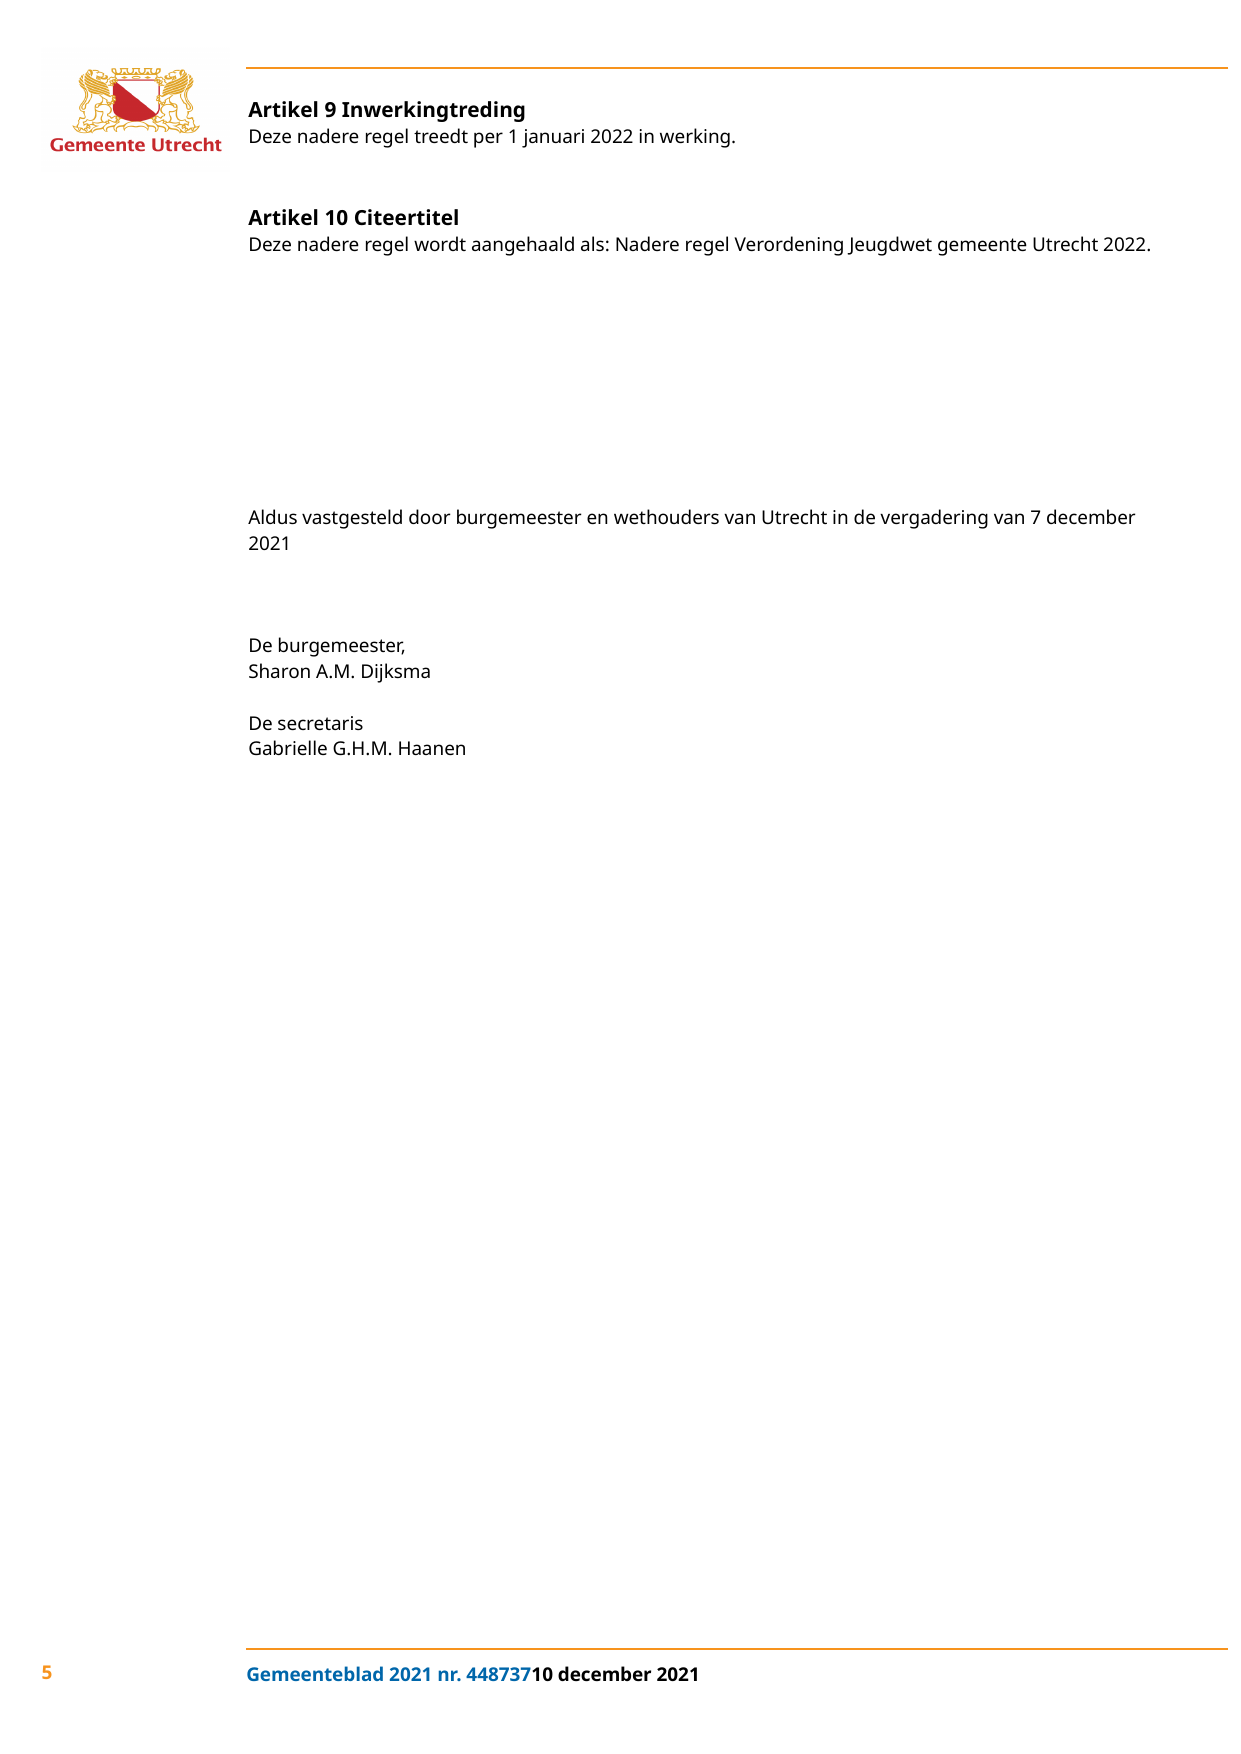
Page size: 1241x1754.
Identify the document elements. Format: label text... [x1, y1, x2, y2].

text Deze nadere regel treedt per 1 januari 2022 in werking. [248, 123, 1152, 149]
text Aldus vastgesteld door burgemeester en wethouders van Utrecht in de vergadering van 7 december 2021 [248, 504, 1152, 556]
picture [41, 47, 231, 172]
text De burgemeester, [248, 633, 1152, 658]
text Sharon A.M. Dijksma [248, 658, 1152, 684]
text Artikel 9 Inwerkingtreding [248, 95, 1152, 123]
text Deze nadere regel wordt aangehaald als: Nadere regel Verordening Jeugdwet gemeente Utrecht 2022. [248, 232, 1152, 257]
text Artikel 10 Citeertitel [248, 203, 1152, 232]
text Gabrielle G.H.M. Haanen [248, 736, 1152, 761]
text De secretaris [248, 710, 1152, 736]
